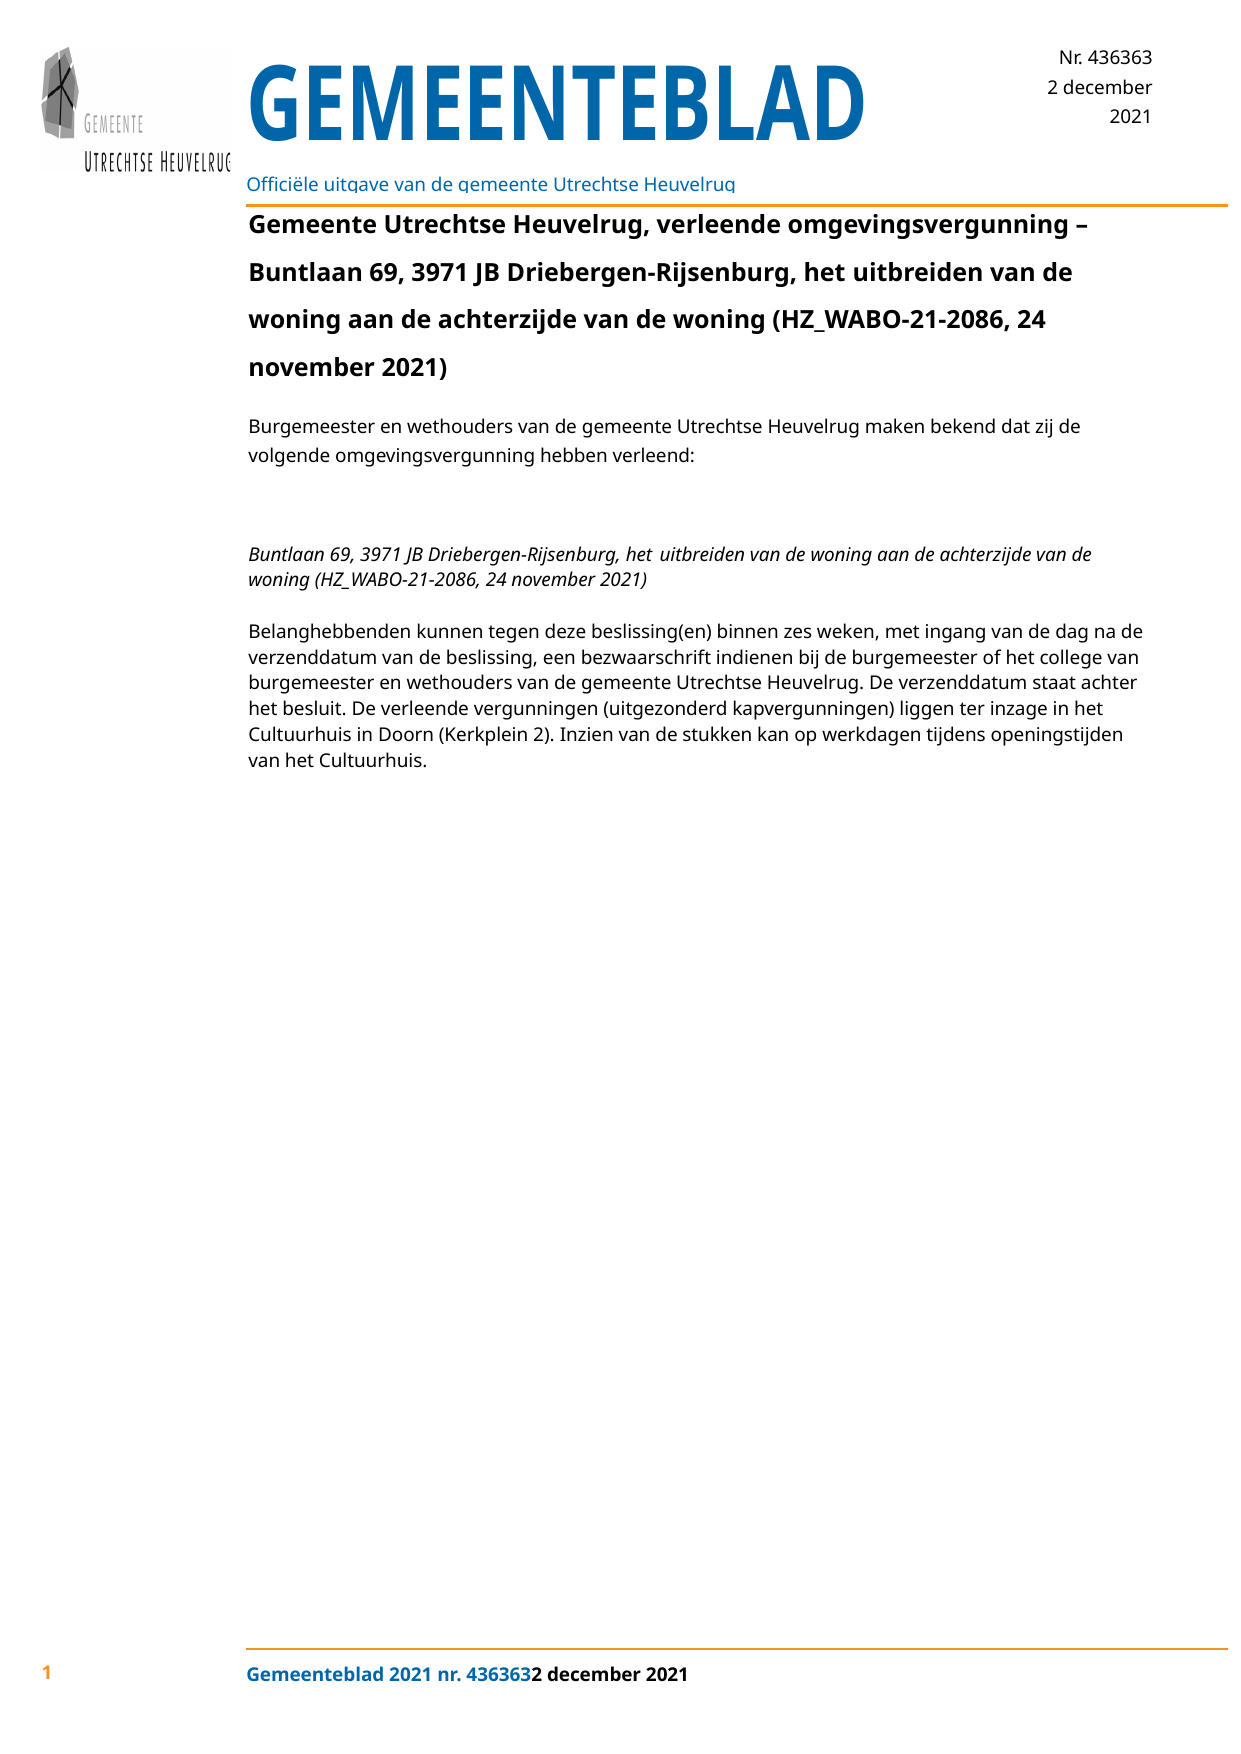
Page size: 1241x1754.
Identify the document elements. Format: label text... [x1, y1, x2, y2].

picture [41, 47, 231, 172]
text Buntlaan 69, 3971 JB Driebergen-Rijsenburg, het uitbreiden van de woning aan de achterzijde van de woning (HZ_WABO-21-2086, 24 november 2021) [248, 541, 1152, 592]
text Burgemeester en wethouders van de gemeente Utrechtse Heuvelrug maken bekend dat zij de volgende omgevingsvergunning hebben verleend: [248, 413, 1152, 468]
text Belanghebbenden kunnen tegen deze beslissing(en) binnen zes weken, met ingang van de dag na de verzenddatum van de beslissing, een bezwaarschrift indienen bij de burgemeester of het college van burgemeester en wethouders van de gemeente Utrechtse Heuvelrug. De verzenddatum staat achter het besluit. De verleende vergunningen (uitgezonderd kapvergunningen) liggen ter inzage in het Cultuurhuis in Doorn (Kerkplein 2). Inzien van de stukken kan op werkdagen tijdens openingstijden van het Cultuurhuis. [248, 618, 1152, 772]
text Gemeente Utrechtse Heuvelrug, verleende omgevingsvergunning – Buntlaan 69, 3971 JB Driebergen-Rijsenburg, het uitbreiden van de woning aan de achterzijde van de woning (HZ_WABO-21-2086, 24 november 2021) [248, 207, 1152, 384]
